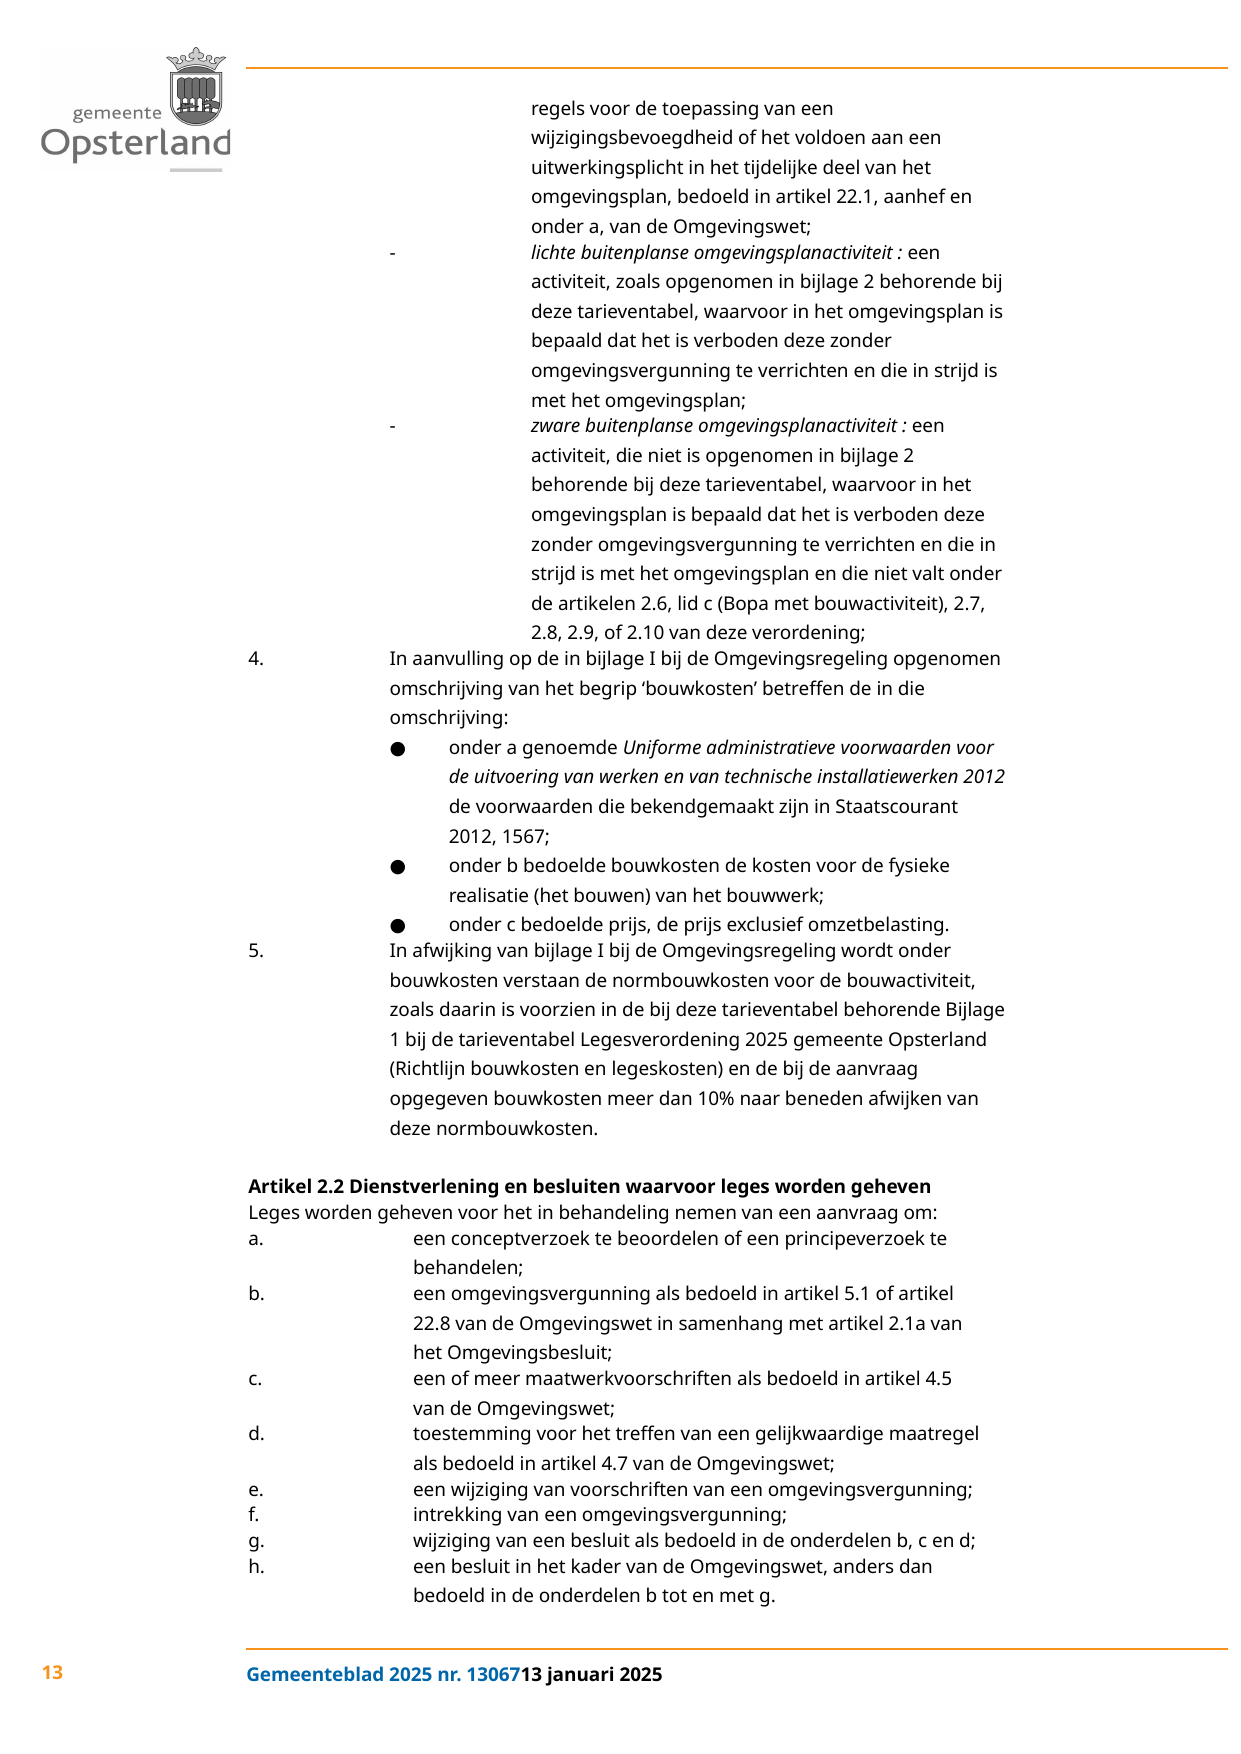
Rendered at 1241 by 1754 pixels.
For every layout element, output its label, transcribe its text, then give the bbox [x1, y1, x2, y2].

table_cell [987, 1553, 1152, 1608]
table_cell b. [248, 1280, 413, 1365]
table_cell [1010, 413, 1152, 645]
picture [41, 47, 231, 172]
table_cell In afwijking van bijlage I bij de Omgevingsregeling wordt onder bouwkosten verstaan de normbouwkosten voor de bouwactiviteit, zoals daarin is voorzien in de bij deze tarieventabel behorende Bijlage 1 bij de tarieventabel Legesverordening 2025 gemeente Opsterland (Richtlijn bouwkosten en legeskosten) en de bij de aanvraag opgegeven bouwkosten meer dan 10% naar beneden afwijken van deze normbouwkosten. [389, 937, 1010, 1141]
table_cell [987, 1280, 1152, 1365]
table_cell regels voor de toepassing van een wijzigingsbevoegdheid of het voldoen aan een uitwerkingsplicht in het tijdelijke deel van het omgevingsplan, bedoeld in artikel 22.1, aanhef en onder a, van de Omgevingswet; [531, 95, 1010, 239]
table_cell lichte buitenplanse omgevingsplanactiviteit : een activiteit, zoals opgenomen in bijlage 2 behorende bij deze tarieventabel, waarvoor in het omgevingsplan is bepaald dat het is verboden deze zonder omgevingsvergunning te verrichten en die in strijd is met het omgevingsplan; [531, 239, 1010, 412]
table_cell toestemming voor het treffen van een gelijkwaardige maatregel als bedoeld in artikel 4.7 van de Omgevingswet; [413, 1420, 987, 1476]
table_cell d. [248, 1420, 413, 1476]
table_cell wijziging van een besluit als bedoeld in de onderdelen b, c en d; [413, 1527, 987, 1553]
table_cell Leges worden geheven voor het in behandeling nemen van een aanvraag om: [248, 1199, 987, 1225]
table_cell [1010, 239, 1152, 412]
table_cell [987, 1476, 1152, 1501]
table_cell a. [248, 1225, 413, 1280]
table_cell c. [248, 1365, 413, 1420]
table_cell 5. [248, 937, 389, 1141]
table_cell e. [248, 1476, 413, 1501]
table_cell zware buitenplanse omgevingsplanactiviteit : een activiteit, die niet is opgenomen in bijlage 2 behorende bij deze tarieventabel, waarvoor in het omgevingsplan is bepaald dat het is verboden deze zonder omgevingsvergunning te verrichten en die in strijd is met het omgevingsplan en die niet valt onder de artikelen 2.6, lid c (Bopa met bouwactiviteit), 2.7, 2.8, 2.9, of 2.10 van deze verordening; [531, 413, 1010, 645]
table_cell [248, 413, 389, 645]
table_cell [1010, 937, 1152, 1141]
table_cell f. [248, 1501, 413, 1527]
table_cell - [389, 239, 531, 412]
table_cell intrekking van een omgevingsvergunning; [413, 1501, 987, 1527]
table_cell een besluit in het kader van de Omgevingswet, anders dan bedoeld in de onderdelen b tot en met g. [413, 1553, 987, 1608]
table_cell h. [248, 1553, 413, 1608]
table_cell een of meer maatwerkvoorschriften als bedoeld in artikel 4.5 van de Omgevingswet; [413, 1365, 987, 1420]
table_header [987, 1174, 1152, 1199]
table_cell - [389, 95, 531, 239]
table_cell [987, 1420, 1152, 1476]
table_cell een conceptverzoek te beoordelen of een principeverzoek te behandelen; [413, 1225, 987, 1280]
table_cell [987, 1199, 1152, 1225]
table_cell een omgevingsvergunning als bedoeld in artikel 5.1 of artikel 22.8 van de Omgevingswet in samenhang met artikel 2.1a van het Omgevingsbesluit; [413, 1280, 987, 1365]
table_cell een wijziging van voorschriften van een omgevingsvergunning; [413, 1476, 987, 1501]
table_cell [987, 1365, 1152, 1420]
table_header Artikel 2.2 Dienstverlening en besluiten waarvoor leges worden geheven [248, 1174, 987, 1199]
table_cell [1010, 645, 1152, 937]
table_cell [1010, 95, 1152, 239]
table_cell [248, 95, 389, 239]
table_cell [987, 1225, 1152, 1280]
table_cell g. [248, 1527, 413, 1553]
table_cell 4. [248, 645, 389, 937]
table_cell [987, 1501, 1152, 1527]
table_cell In aanvulling op de in bijlage I bij de Omgevingsregeling opgenomen omschrijving van het begrip ‘bouwkosten’ betreffen de in die omschrijving: onder a genoemde Uniforme administratieve voorwaarden voor de uitvoering van werken en van technische installatiewerken 2012 de voorwaarden die bekendgemaakt zijn in Staatscourant 2012, 1567; onder b bedoelde bouwkosten de kosten voor de fysieke realisatie (het bouwen) van het bouwwerk; onder c bedoelde prijs, de prijs exclusief omzetbelasting. [389, 645, 1010, 937]
table_cell - [389, 413, 531, 645]
table_cell [987, 1527, 1152, 1553]
table_cell [248, 239, 389, 412]
